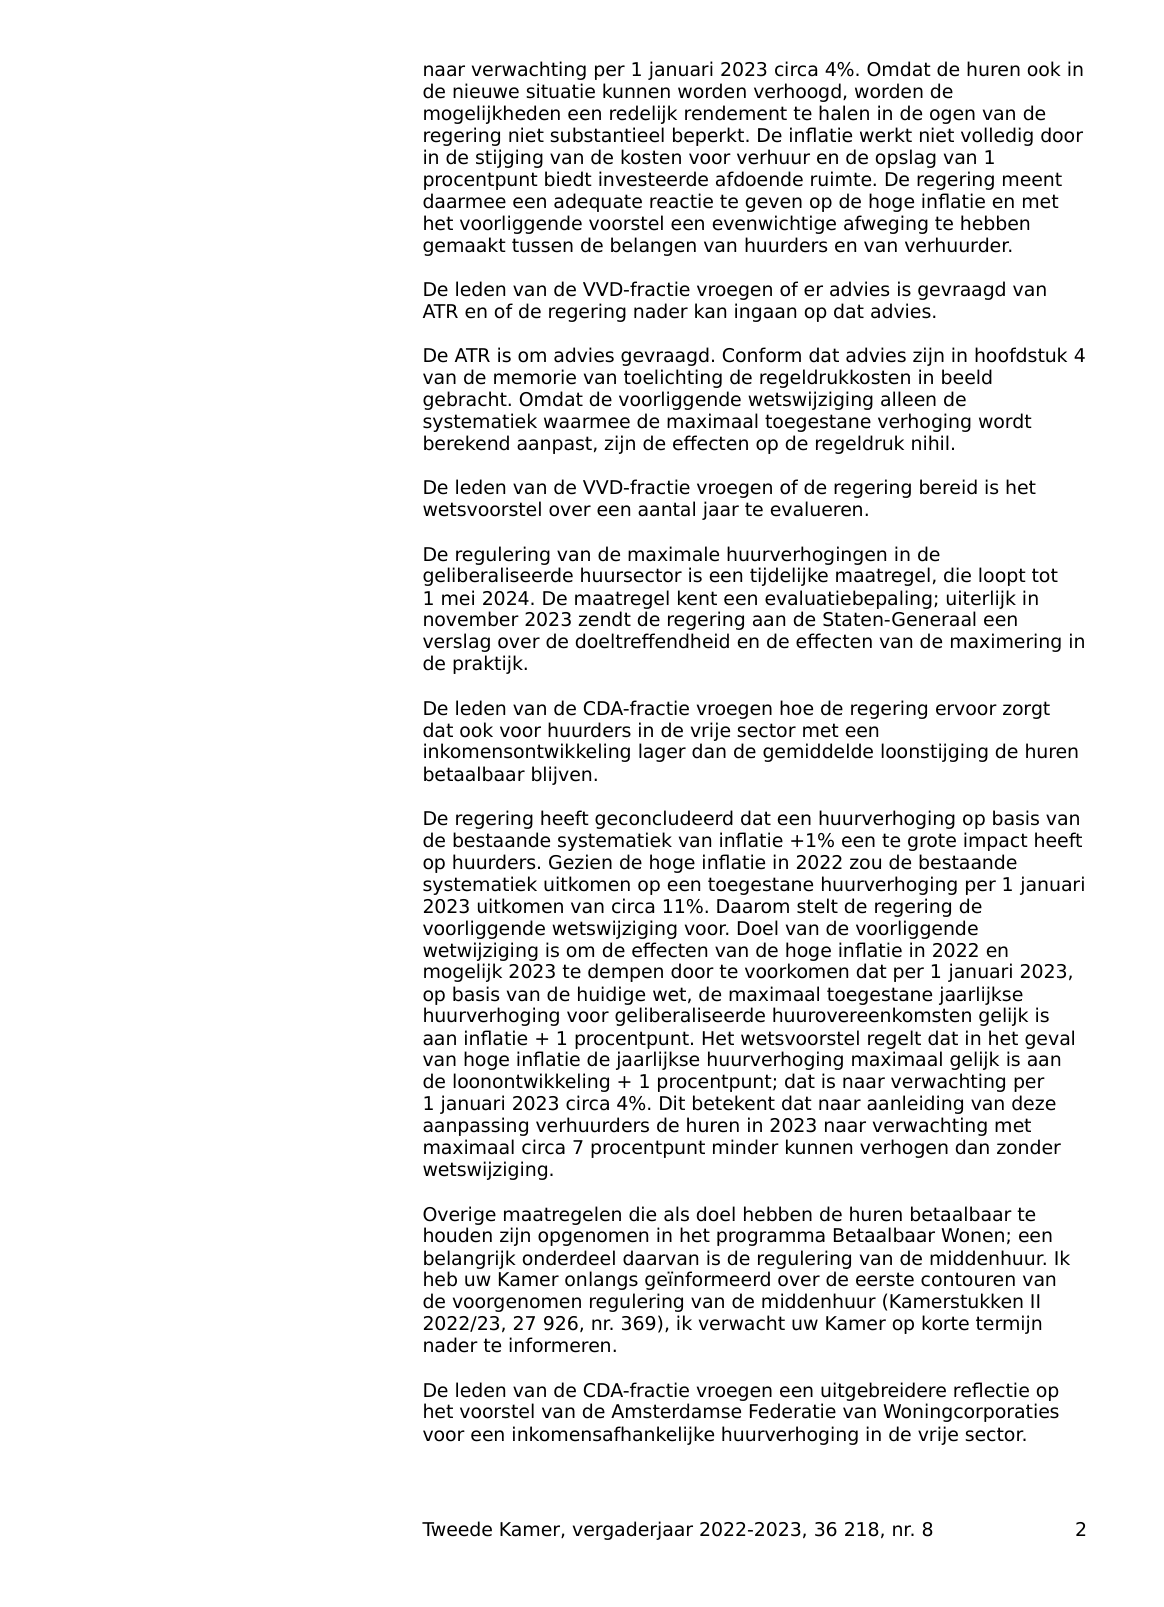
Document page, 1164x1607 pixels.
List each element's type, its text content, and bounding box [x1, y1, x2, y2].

text Overige maatregelen die als doel hebben de huren betaalbaar te houden zijn opgenomen in het programma Betaalbaar Wonen; een belangrijk onderdeel daarvan is de regulering van de middenhuur. Ik heb uw Kamer onlangs geïnformeerd over de eerste contouren van de voorgenomen regulering van de middenhuur (Kamerstukken II 2022/23, 27 926, nr. 369), ik verwacht uw Kamer op korte termijn nader te informeren. [422, 1203, 1087, 1357]
text De ATR is om advies gevraagd. Conform dat advies zijn in hoofdstuk 4 van de memorie van toelichting de regeldrukkosten in beeld gebracht. Omdat de voorliggende wetswijziging alleen de systematiek waarmee de maximaal toegestane verhoging wordt berekend aanpast, zijn de effecten op de regeldruk nihil. [422, 345, 1087, 455]
text De regulering van de maximale huurverhogingen in de geliberaliseerde huursector is een tijdelijke maatregel, die loopt tot 1 mei 2024. De maatregel kent een evaluatiebepaling; uiterlijk in november 2023 zendt de regering aan de Staten-Generaal een verslag over de doeltreffendheid en de effecten van de maximering in de praktijk. [422, 543, 1087, 675]
text De leden van de VVD-fractie vroegen of de regering bereid is het wetsvoorstel over een aantal jaar te evalueren. [422, 477, 1087, 521]
text De leden van de CDA-fractie vroegen een uitgebreidere reflectie op het voorstel van de Amsterdamse Federatie van Woningcorporaties voor een inkomensafhankelijke huurverhoging in de vrije sector. [422, 1379, 1087, 1445]
text naar verwachting per 1 januari 2023 circa 4%. Omdat de huren ook in de nieuwe situatie kunnen worden verhoogd, worden de mogelijkheden een redelijk rendement te halen in de ogen van de regering niet substantieel beperkt. De inflatie werkt niet volledig door in de stijging van de kosten voor verhuur en de opslag van 1 procentpunt biedt investeerde afdoende ruimte. De regering meent daarmee een adequate reactie te geven op de hoge inflatie en met het voorliggende voorstel een evenwichtige afweging te hebben gemaakt tussen de belangen van huurders en van verhuurder. [422, 59, 1087, 257]
text De leden van de VVD-fractie vroegen of er advies is gevraagd van ATR en of de regering nader kan ingaan op dat advies. [422, 279, 1087, 323]
text De regering heeft geconcludeerd dat een huurverhoging op basis van de bestaande systematiek van inflatie +1% een te grote impact heeft op huurders. Gezien de hoge inflatie in 2022 zou de bestaande systematiek uitkomen op een toegestane huurverhoging per 1 januari 2023 uitkomen van circa 11%. Daarom stelt de regering de voorliggende wetswijziging voor. Doel van de voorliggende wetwijziging is om de effecten van de hoge inflatie in 2022 en mogelijk 2023 te dempen door te voorkomen dat per 1 januari 2023, op basis van de huidige wet, de maximaal toegestane jaarlijkse huurverhoging voor geliberaliseerde huurovereenkomsten gelijk is aan inflatie + 1 procentpunt. Het wetsvoorstel regelt dat in het geval van hoge inflatie de jaarlijkse huurverhoging maximaal gelijk is aan de loonontwikkeling + 1 procentpunt; dat is naar verwachting per 1 januari 2023 circa 4%. Dit betekent dat naar aanleiding van deze aanpassing verhuurders de huren in 2023 naar verwachting met maximaal circa 7 procentpunt minder kunnen verhogen dan zonder wetswijziging. [422, 808, 1087, 1181]
text De leden van de CDA-fractie vroegen hoe de regering ervoor zorgt dat ook voor huurders in de vrije sector met een inkomensontwikkeling lager dan de gemiddelde loonstijging de huren betaalbaar blijven. [422, 697, 1087, 785]
